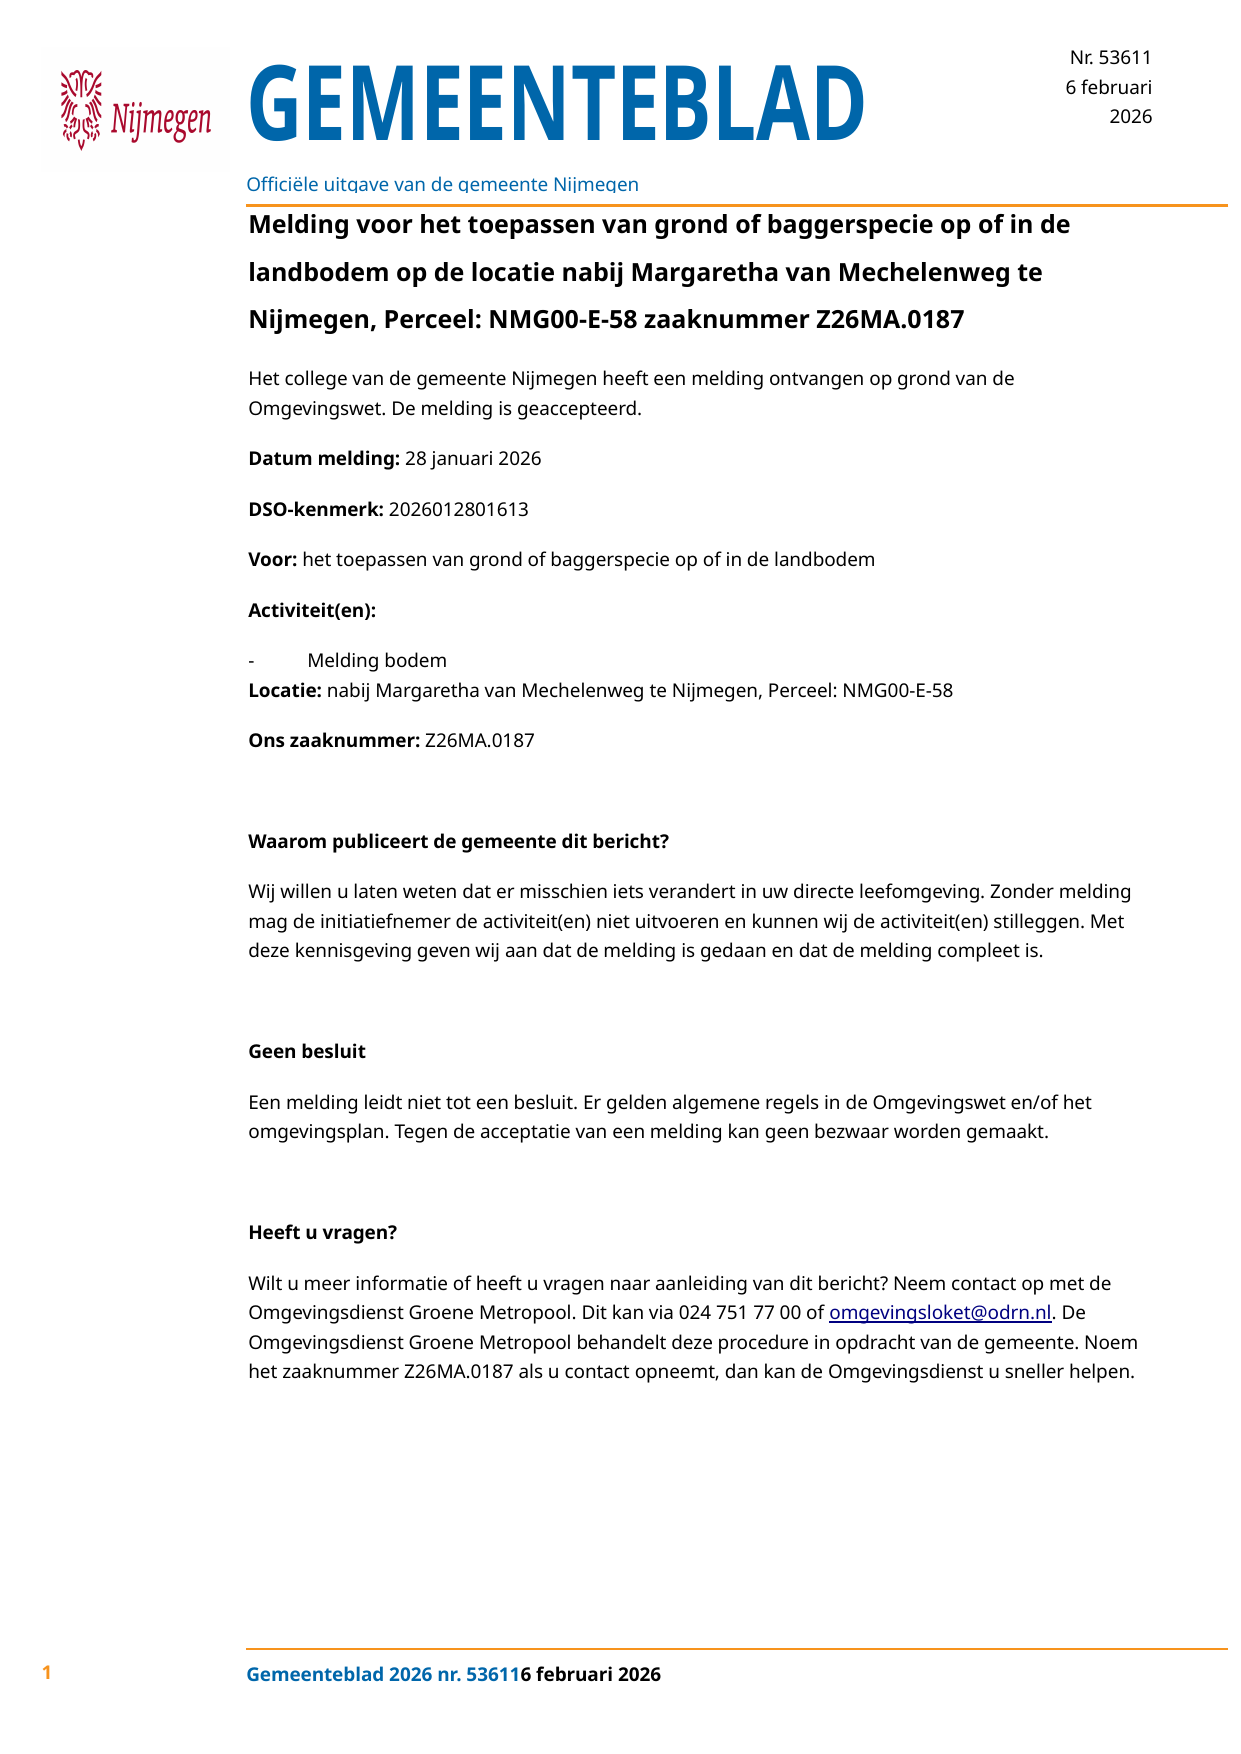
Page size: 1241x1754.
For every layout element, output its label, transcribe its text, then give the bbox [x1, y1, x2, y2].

text Het college van de gemeente Nijmegen heeft een melding ontvangen op grond van de Omgevingswet. De melding is geaccepteerd. [248, 366, 1152, 421]
text DSO-kenmerk: 2026012801613 [248, 496, 1152, 522]
text Locatie: nabij Margaretha van Mechelenweg te Nijmegen, Perceel: NMG00-E-58 [248, 677, 1152, 702]
text Ons zaaknummer: Z26MA.0187 [248, 727, 1152, 753]
text Datum melding: 28 januari 2026 [248, 446, 1152, 471]
text Melding voor het toepassen van grond of baggerspecie op of in de landbodem op de locatie nabij Margaretha van Mechelenweg te Nijmegen, Perceel: NMG00-E-58 zaaknummer Z26MA.0187 [248, 207, 1152, 336]
text Activiteit(en): [248, 597, 1152, 622]
text Wilt u meer informatie of heeft u vragen naar aanleiding van dit bericht? Neem contact op met de Omgevingsdienst Groene Metropool. Dit kan via 024 751 77 00 of omgevingsloket@odrn.nl. De Omgevingsdienst Groene Metropool behandelt deze procedure in opdracht van de gemeente. Noem het zaaknummer Z26MA.0187 als u contact opneemt, dan kan de Omgevingsdienst u sneller helpen. [248, 1270, 1152, 1384]
text Wij willen u laten weten dat er misschien iets verandert in uw directe leefomgeving. Zonder melding mag de initiatiefnemer de activiteit(en) niet uitvoeren en kunnen wij de activiteit(en) stilleggen. Met deze kennisgeving geven wij aan dat de melding is gedaan en dat de melding compleet is. [248, 878, 1152, 963]
picture [41, 47, 231, 172]
list Melding bodem [248, 647, 1152, 673]
text Waarom publiceert de gemeente dit bericht? [248, 828, 1152, 854]
text Een melding leidt niet tot een besluit. Er gelden algemene regels in de Omgevingswet en/of het omgevingsplan. Tegen de acceptatie van een melding kan geen bezwaar worden gemaakt. [248, 1089, 1152, 1144]
text Voor: het toepassen van grond of baggerspecie op of in de landbodem [248, 546, 1152, 572]
text Heeft u vragen? [248, 1219, 1152, 1245]
text Geen besluit [248, 1038, 1152, 1064]
